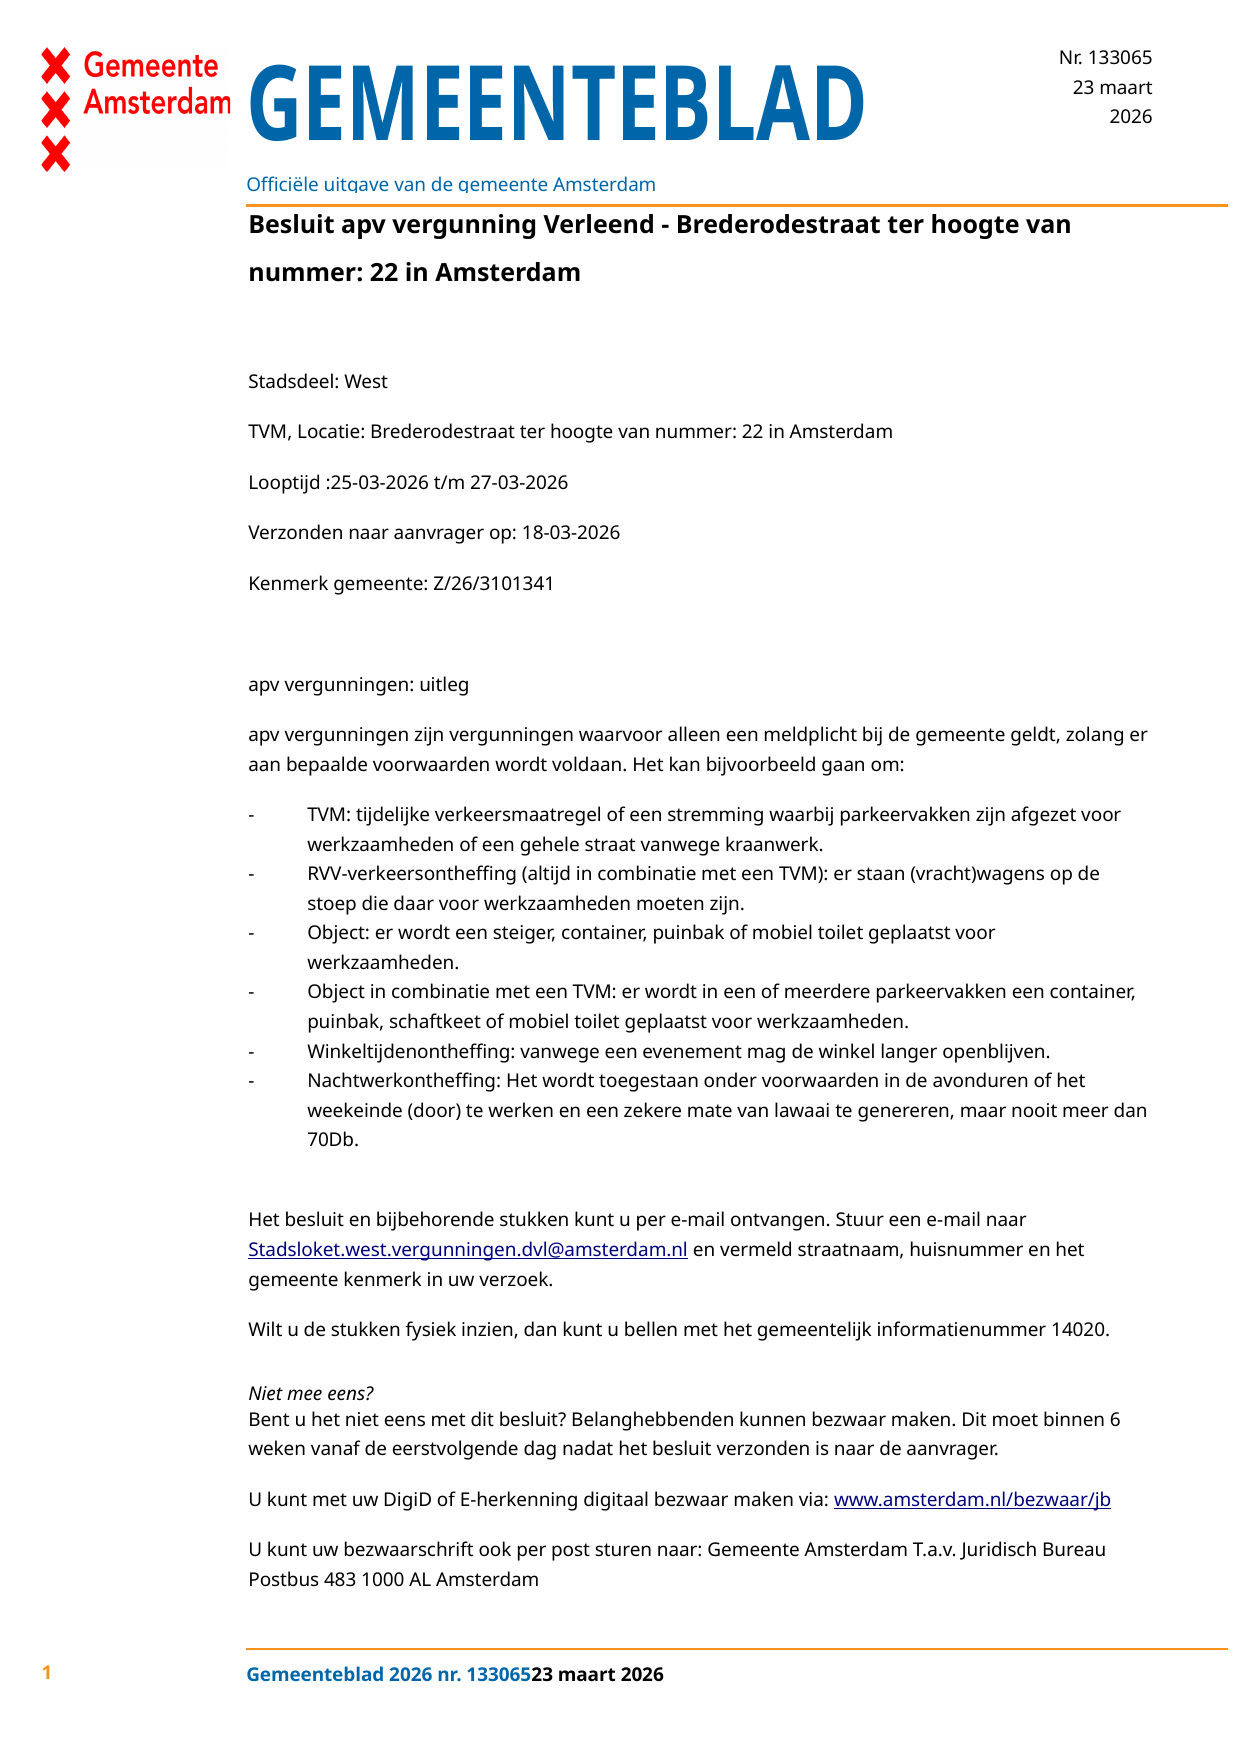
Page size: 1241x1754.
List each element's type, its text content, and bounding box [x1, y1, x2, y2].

text Verzonden naar aanvrager op: 18-03-2026 [248, 519, 1152, 545]
list RVV-verkeersontheffing (altijd in combinatie met een TVM): er staan (vracht)wagens op de stoep die daar voor werkzaamheden moeten zijn. [248, 860, 1152, 916]
text Stadsdeel: West [248, 368, 1152, 394]
text TVM, Locatie: Brederodestraat ter hoogte van nummer: 22 in Amsterdam [248, 419, 1152, 444]
text apv vergunningen zijn vergunningen waarvoor alleen een meldplicht bij de gemeente geldt, zolang er aan bepaalde voorwaarden wordt voldaan. Het kan bijvoorbeeld gaan om: [248, 721, 1152, 777]
text Wilt u de stukken fysiek inzien, dan kunt u bellen met het gemeentelijk informatienummer 14020. [248, 1316, 1152, 1342]
text apv vergunningen: uitleg [248, 671, 1152, 697]
list Nachtwerkontheffing: Het wordt toegestaan onder voorwaarden in de avonduren of het weekeinde (door) te werken en een zekere mate van lawaai te genereren, maar nooit meer dan 70Db. [248, 1067, 1152, 1152]
list TVM: tijdelijke verkeersmaatregel of een stremming waarbij parkeervakken zijn afgezet voor werkzaamheden of een gehele straat vanwege kraanwerk. [248, 801, 1152, 857]
list Object in combinatie met een TVM: er wordt in een of meerdere parkeervakken een container, puinbak, schaftkeet of mobiel toilet geplaatst voor werkzaamheden. [248, 979, 1152, 1034]
text U kunt uw bezwaarschrift ook per post sturen naar: Gemeente Amsterdam T.a.v. Juridisch Bureau Postbus 483 1000 AL Amsterdam [248, 1536, 1152, 1592]
text Het besluit en bijbehorende stukken kunt u per e-mail ontvangen. Stuur een e-mail naar Stadsloket.west.vergunningen.dvl@amsterdam.nl en vermeld straatnaam, huisnummer en het gemeente kenmerk in uw verzoek. [248, 1207, 1152, 1292]
text Bent u het niet eens met dit besluit? Belanghebbenden kunnen bezwaar maken. Dit moet binnen 6 weken vanaf de eerstvolgende dag nadat het besluit verzonden is naar de aanvrager. [248, 1406, 1152, 1461]
list Winkeltijdenontheffing: vanwege een evenement mag de winkel langer openblijven. [248, 1038, 1152, 1064]
text U kunt met uw DigiD of E-herkenning digitaal bezwaar maken via: www.amsterdam.nl/bezwaar/jb [248, 1486, 1152, 1512]
text Niet mee eens? [248, 1380, 1152, 1406]
text Looptijd :25-03-2026 t/m 27-03-2026 [248, 469, 1152, 495]
text Kenmerk gemeente: Z/26/3101341 [248, 570, 1152, 596]
text Besluit apv vergunning Verleend - Brederodestraat ter hoogte van nummer: 22 in Amsterdam [248, 207, 1152, 288]
list Object: er wordt een steiger, container, puinbak of mobiel toilet geplaatst voor werkzaamheden. [248, 919, 1152, 975]
picture [41, 47, 231, 172]
